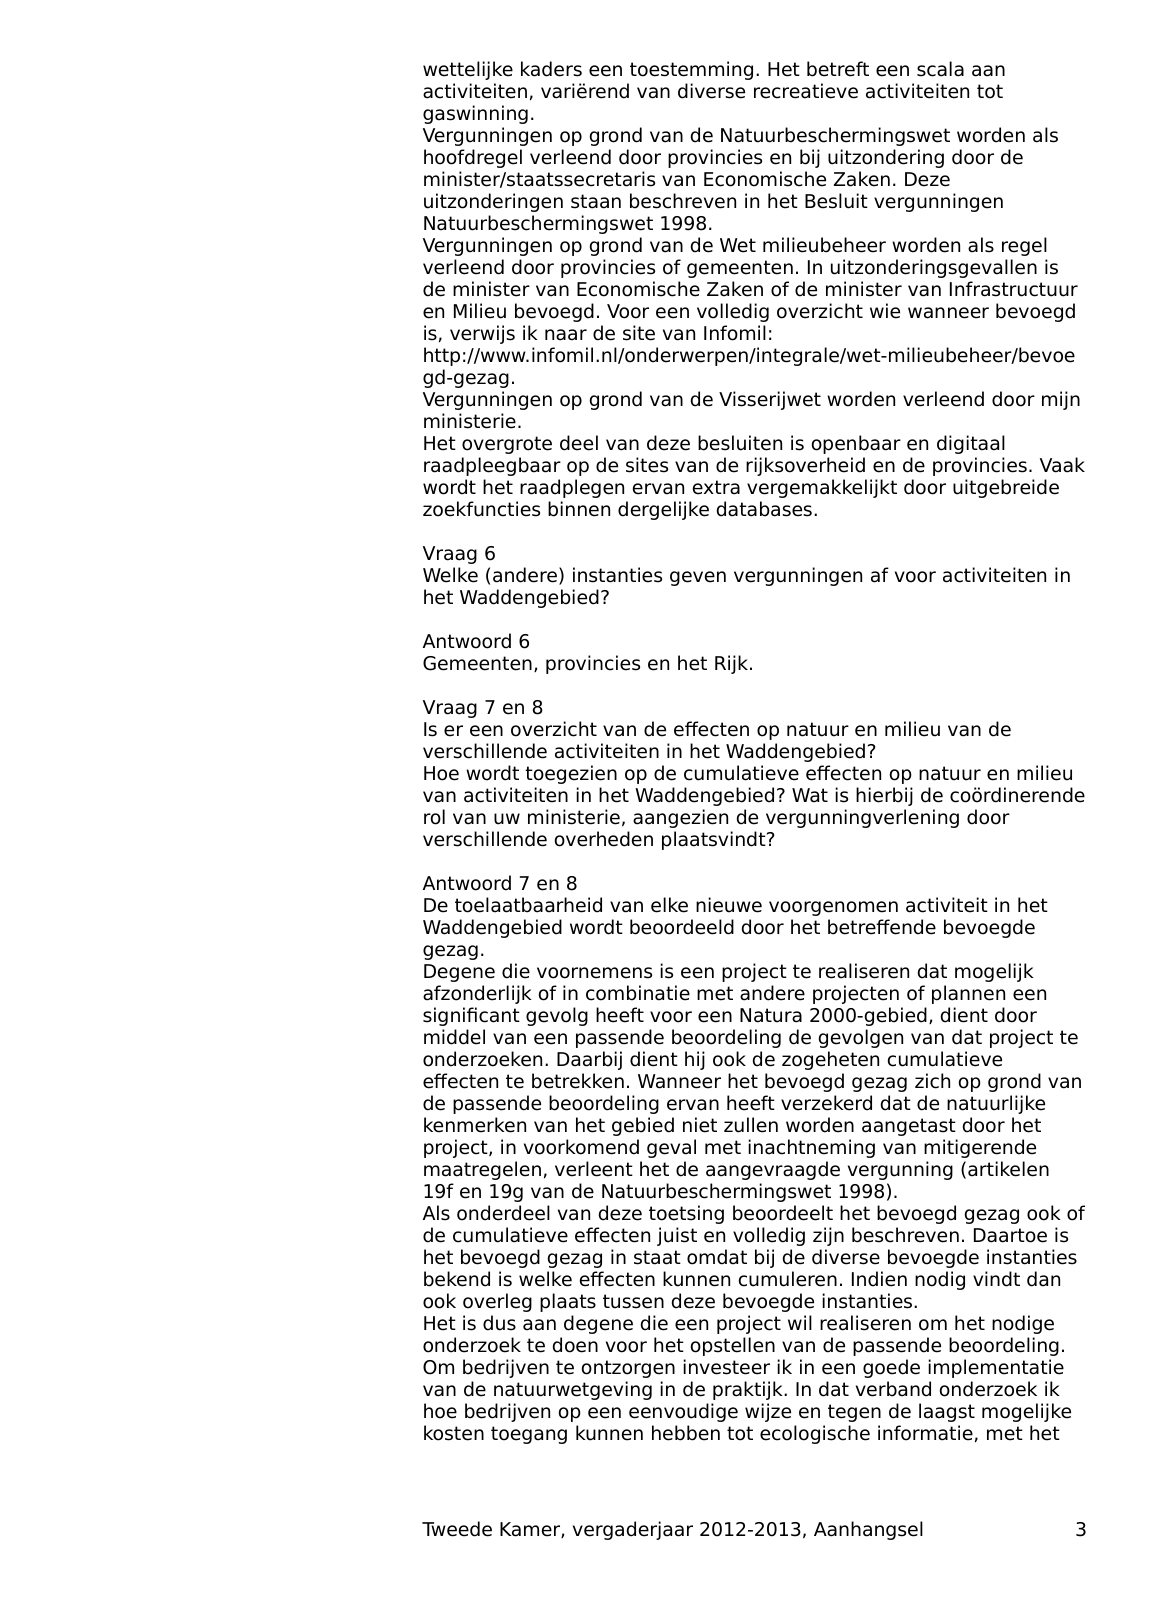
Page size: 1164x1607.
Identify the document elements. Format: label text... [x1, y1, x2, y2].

text Gemeenten, provincies en het Rijk. [422, 653, 1087, 675]
text Vergunningen op grond van de Natuurbeschermingswet worden als hoofdregel verleend door provincies en bij uitzondering door de minister/staatssecretaris van Economische Zaken. Deze uitzonderingen staan beschreven in het Besluit vergunningen Natuurbeschermingswet 1998. [422, 125, 1087, 235]
text Welke (andere) instanties geven vergunningen af voor activiteiten in het Waddengebied? [422, 565, 1087, 609]
text wettelijke kaders een toestemming. Het betreft een scala aan activiteiten, variërend van diverse recreatieve activiteiten tot gaswinning. [422, 59, 1087, 125]
text Als onderdeel van deze toetsing beoordeelt het bevoegd gezag ook of de cumulatieve effecten juist en volledig zijn beschreven. Daartoe is het bevoegd gezag in staat omdat bij de diverse bevoegde instanties bekend is welke effecten kunnen cumuleren. Indien nodig vindt dan ook overleg plaats tussen deze bevoegde instanties. [422, 1203, 1087, 1313]
text Antwoord 7 en 8 [422, 873, 1087, 895]
text Het overgrote deel van deze besluiten is openbaar en digitaal raadpleegbaar op de sites van de rijksoverheid en de provincies. Vaak wordt het raadplegen ervan extra vergemakkelijkt door uitgebreide zoekfuncties binnen dergelijke databases. [422, 433, 1087, 521]
text De toelaatbaarheid van elke nieuwe voorgenomen activiteit in het Waddengebied wordt beoordeeld door het betreffende bevoegde gezag. [422, 895, 1087, 961]
text Vergunningen op grond van de Visserijwet worden verleend door mijn ministerie. [422, 389, 1087, 433]
text Vraag 7 en 8 [422, 697, 1087, 719]
text Vergunningen op grond van de Wet milieubeheer worden als regel verleend door provincies of gemeenten. In uitzonderingsgevallen is de minister van Economische Zaken of de minister van Infrastructuur en Milieu bevoegd. Voor een volledig overzicht wie wanneer bevoegd is, verwijs ik naar de site van Infomil: http://www.infomil.nl/onderwerpen/integrale/wet-milieubeheer/bevoegd-gezag. [422, 235, 1087, 389]
text Vraag 6 [422, 543, 1087, 565]
text Degene die voornemens is een project te realiseren dat mogelijk afzonderlijk of in combinatie met andere projecten of plannen een significant gevolg heeft voor een Natura 2000-gebied, dient door middel van een passende beoordeling de gevolgen van dat project te onderzoeken. Daarbij dient hij ook de zogeheten cumulatieve effecten te betrekken. Wanneer het bevoegd gezag zich op grond van de passende beoordeling ervan heeft verzekerd dat de natuurlijke kenmerken van het gebied niet zullen worden aangetast door het project, in voorkomend geval met inachtneming van mitigerende maatregelen, verleent het de aangevraagde vergunning (artikelen 19f en 19g van de Natuurbeschermingswet 1998). [422, 961, 1087, 1203]
text Hoe wordt toegezien op de cumulatieve effecten op natuur en milieu van activiteiten in het Waddengebied? Wat is hierbij de coördinerende rol van uw ministerie, aangezien de vergunningverlening door verschillende overheden plaatsvindt? [422, 763, 1087, 851]
text Is er een overzicht van de effecten op natuur en milieu van de verschillende activiteiten in het Waddengebied? [422, 719, 1087, 763]
text Het is dus aan degene die een project wil realiseren om het nodige onderzoek te doen voor het opstellen van de passende beoordeling. Om bedrijven te ontzorgen investeer ik in een goede implementatie van de natuurwetgeving in de praktijk. In dat verband onderzoek ik hoe bedrijven op een eenvoudige wijze en tegen de laagst mogelijke kosten toegang kunnen hebben tot ecologische informatie, met het [422, 1313, 1087, 1444]
text Antwoord 6 [422, 631, 1087, 653]
